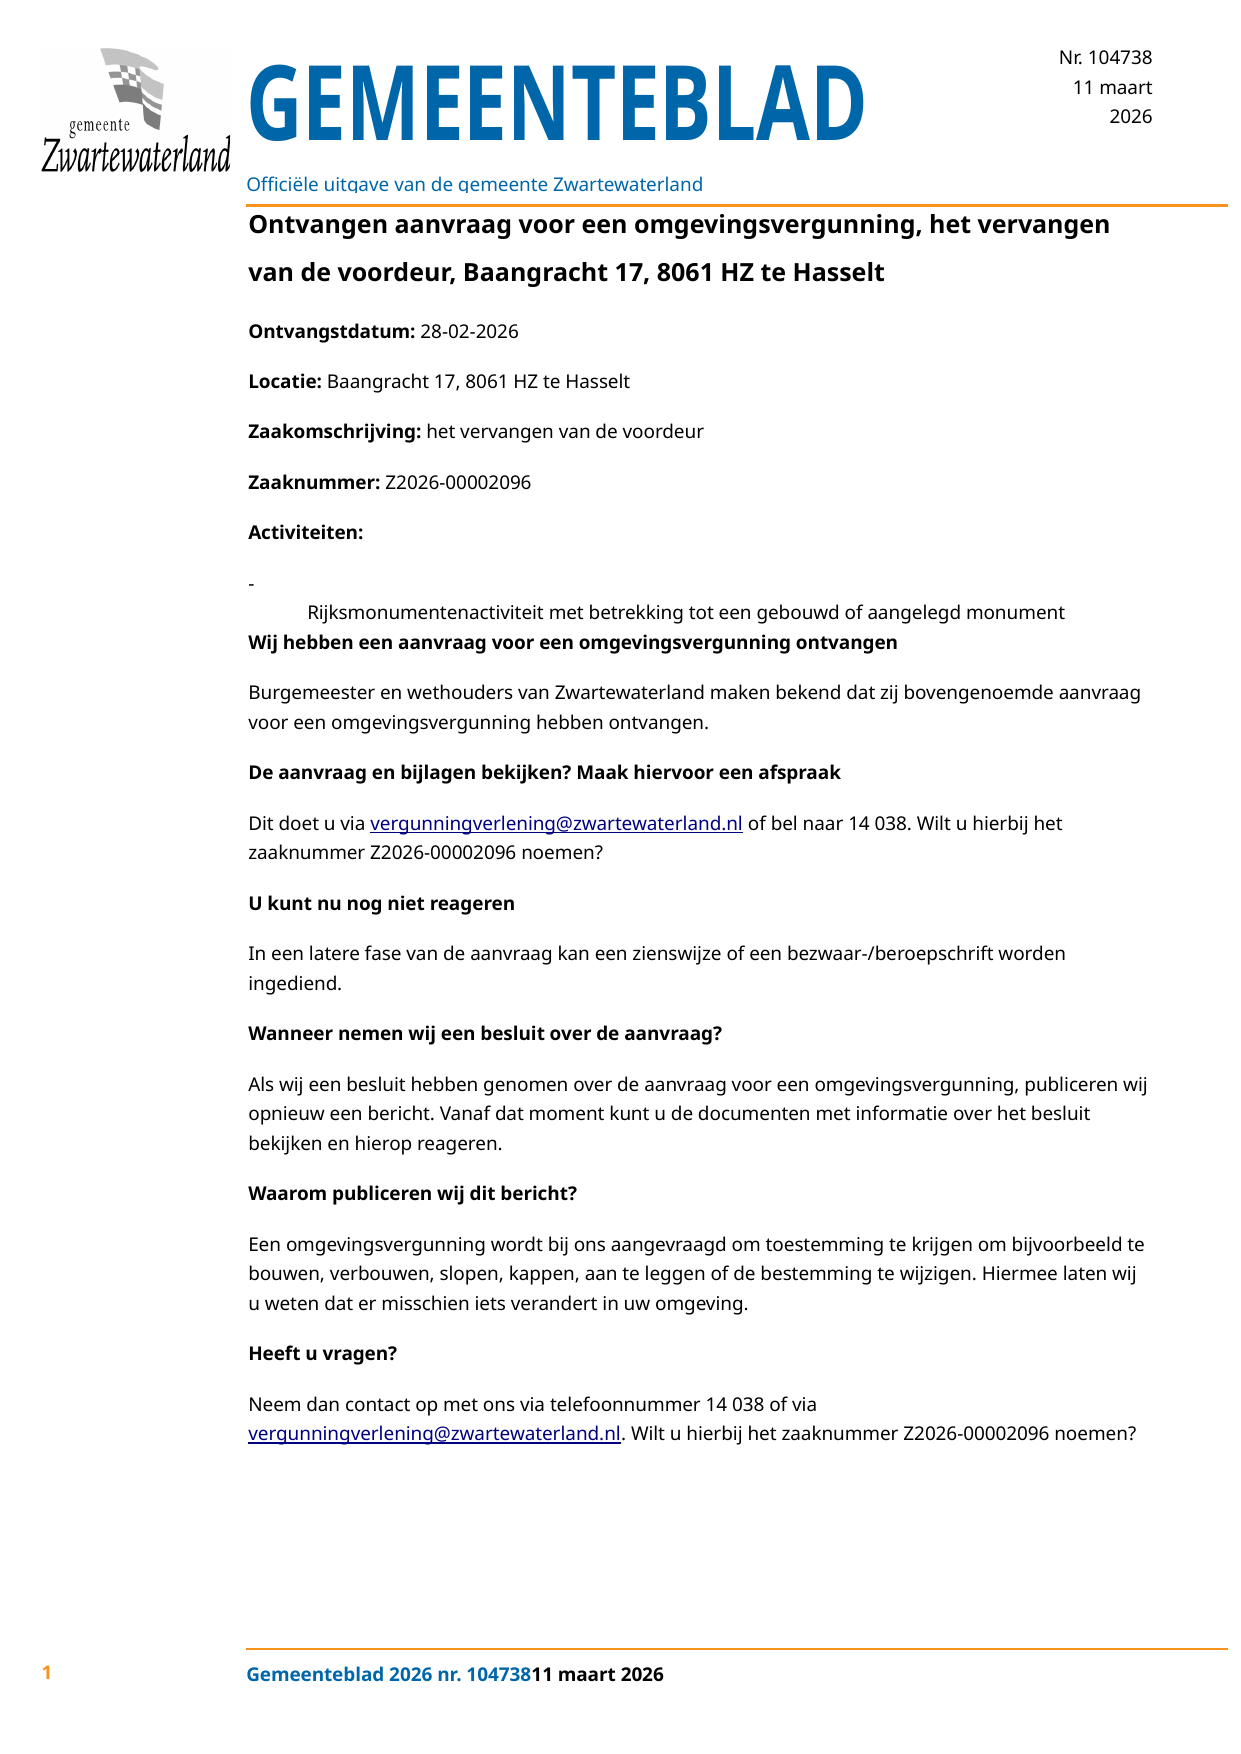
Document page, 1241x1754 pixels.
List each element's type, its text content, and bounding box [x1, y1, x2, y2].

text Wanneer nemen wij een besluit over de aanvraag? [248, 1020, 1152, 1046]
text Zaaknummer: Z2026-00002096 [248, 469, 1152, 495]
text Locatie: Baangracht 17, 8061 HZ te Hasselt [248, 368, 1152, 394]
text Zaakomschrijving: het vervangen van de voordeur [248, 419, 1152, 444]
text Wij hebben een aanvraag voor een omgevingsvergunning ontvangen [248, 629, 1152, 655]
text Als wij een besluit hebben genomen over de aanvraag voor een omgevingsvergunning, publiceren wij opnieuw een bericht. Vanaf dat moment kunt u de documenten met informatie over het besluit bekijken en hierop reageren. [248, 1071, 1152, 1156]
list Rijksmonumentenactiviteit met betrekking tot een gebouwd of aangelegd monument [248, 599, 1152, 625]
text Dit doet u via vergunningverlening@zwartewaterland.nl of bel naar 14 038. Wilt u hierbij het zaaknummer Z2026-00002096 noemen? [248, 810, 1152, 865]
text Een omgevingsvergunning wordt bij ons aangevraagd om toestemming te krijgen om bijvoorbeeld te bouwen, verbouwen, slopen, kappen, aan te leggen of de bestemming te wijzigen. Hiermee laten wij u weten dat er misschien iets verandert in uw omgeving. [248, 1231, 1152, 1316]
text Activiteiten: [248, 519, 1152, 545]
picture [41, 47, 231, 172]
text In een latere fase van de aanvraag kan een zienswijze of een bezwaar-/beroepschrift worden ingediend. [248, 940, 1152, 996]
text De aanvraag en bijlagen bekijken? Maak hiervoor een afspraak [248, 759, 1152, 785]
text Ontvangen aanvraag voor een omgevingsvergunning, het vervangen van de voordeur, Baangracht 17, 8061 HZ te Hasselt [248, 207, 1152, 288]
text Heeft u vragen? [248, 1340, 1152, 1366]
text Waarom publiceren wij dit bericht? [248, 1180, 1152, 1206]
text Neem dan contact op met ons via telefoonnummer 14 038 of via vergunningverlening@zwartewaterland.nl. Wilt u hierbij het zaaknummer Z2026-00002096 noemen? [248, 1391, 1152, 1446]
text U kunt nu nog niet reageren [248, 890, 1152, 916]
text Ontvangstdatum: 28-02-2026 [248, 318, 1152, 344]
text Burgemeester en wethouders van Zwartewaterland maken bekend dat zij bovengenoemde aanvraag voor een omgevingsvergunning hebben ontvangen. [248, 679, 1152, 735]
